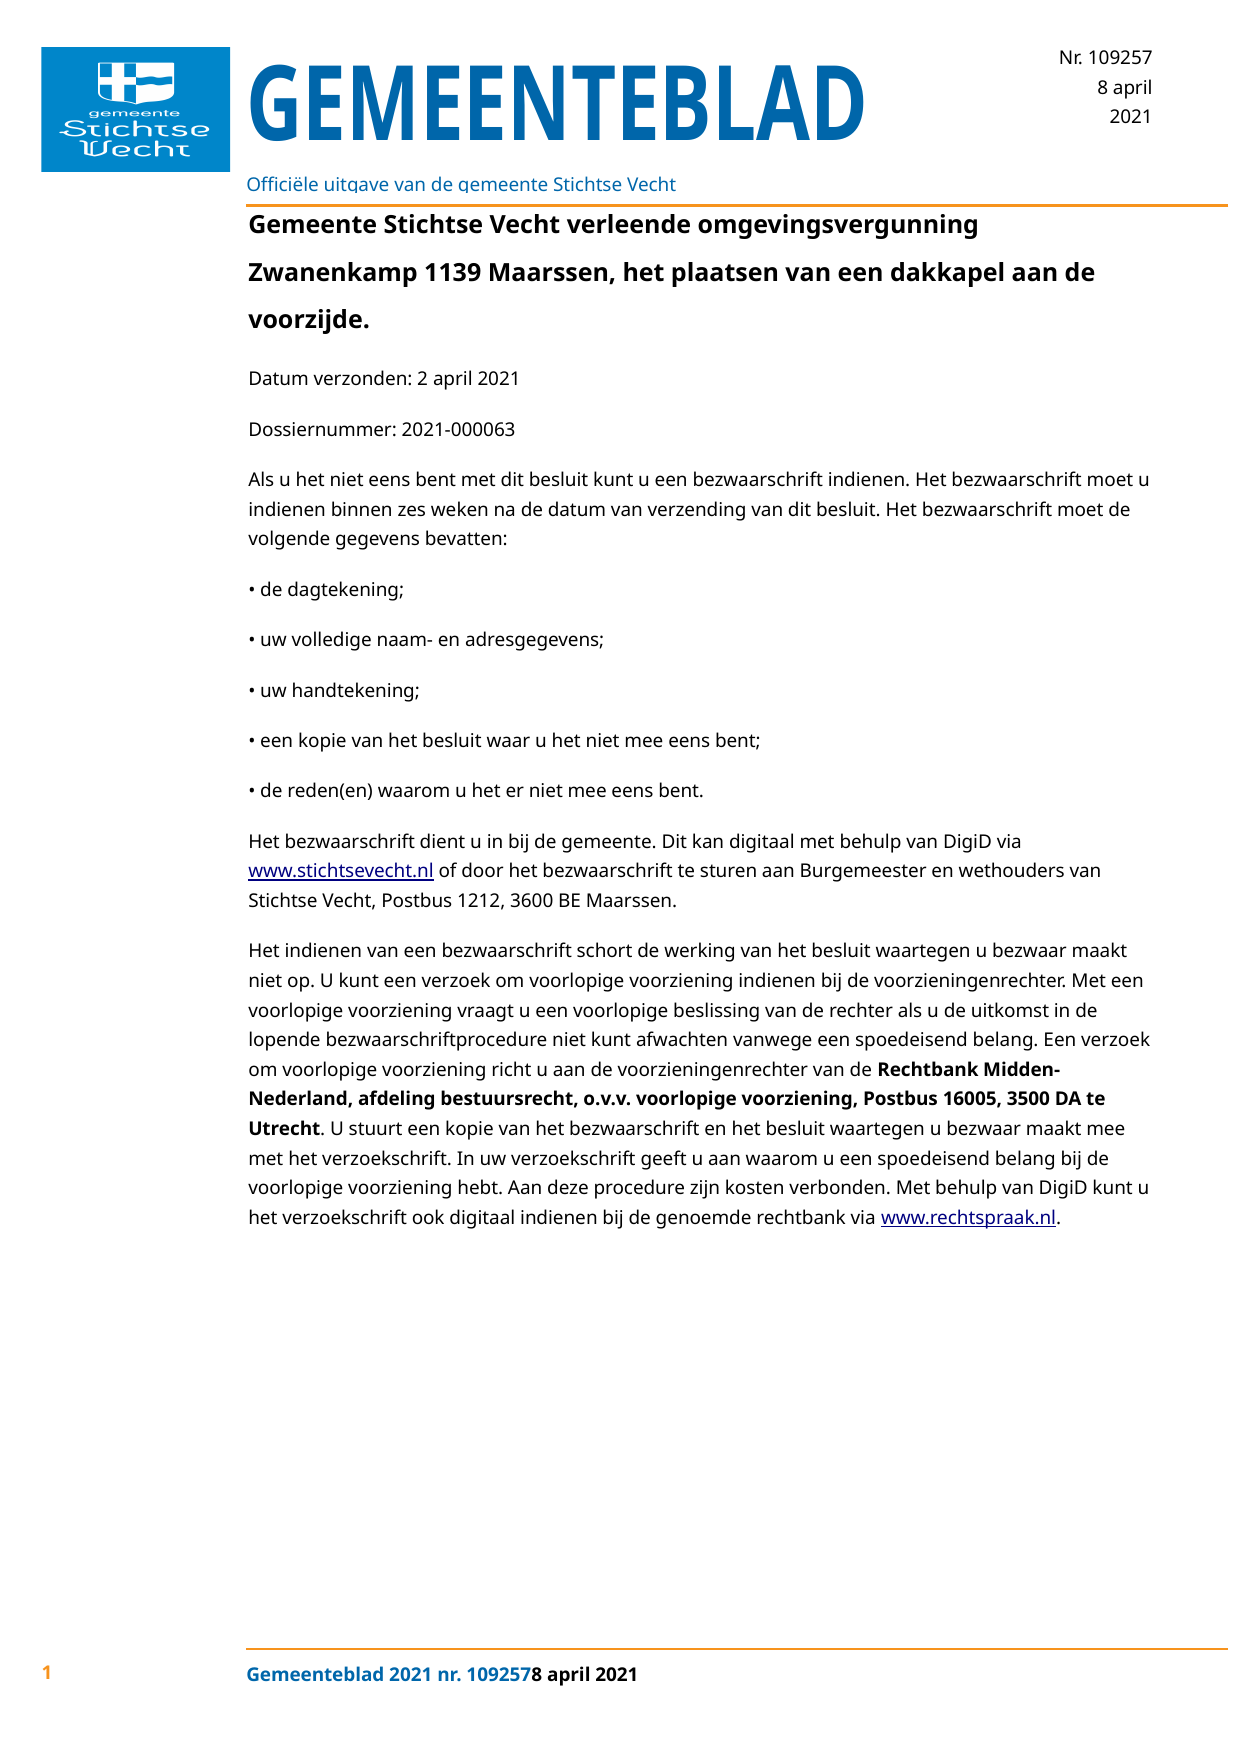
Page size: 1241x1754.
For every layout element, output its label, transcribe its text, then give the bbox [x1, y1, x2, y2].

text • de reden(en) waarom u het er niet mee eens bent. [248, 778, 1152, 803]
picture [99, 63, 135, 101]
text Dossiernummer: 2021-000063 [248, 416, 1152, 442]
text Het bezwaarschrift dient u in bij de gemeente. Dit kan digitaal met behulp van DigiD via www.stichtsevecht.nl of door het bezwaarschrift te sturen aan Burgemeester en wethouders van Stichtse Vecht, Postbus 1212, 3600 BE Maarssen. [248, 828, 1152, 913]
text Datum verzonden: 2 april 2021 [248, 366, 1152, 391]
text Gemeente Stichtse Vecht verleende omgevingsvergunning Zwanenkamp 1139 Maarssen, het plaatsen van een dakkapel aan de voorzijde. [248, 207, 1152, 336]
text • uw handtekening; [248, 677, 1152, 702]
text Als u het niet eens bent met dit besluit kunt u een bezwaarschrift indienen. Het bezwaarschrift moet u indienen binnen zes weken na de datum van verzending van dit besluit. Het bezwaarschrift moet de volgende gegevens bevatten: [248, 466, 1152, 551]
text • een kopie van het besluit waar u het niet mee eens bent; [248, 727, 1152, 753]
picture [137, 63, 174, 103]
text • de dagtekening; [248, 576, 1152, 602]
text • uw volledige naam- en adresgegevens; [248, 626, 1152, 652]
text Het indienen van een bezwaarschrift schort de werking van het besluit waartegen u bezwaar maakt niet op. U kunt een verzoek om voorlopige voorziening indienen bij de voorzieningenrechter. Met een voorlopige voorziening vraagt u een voorlopige beslissing van de rechter als u de uitkomst in de lopende bezwaarschriftprocedure niet kunt afwachten vanwege een spoedeisend belang. Een verzoek om voorlopige voorziening richt u aan de voorzieningenrechter van de Rechtbank Midden-Nederland, afdeling bestuursrecht, o.v.v. voorlopige voorziening, Postbus 16005, 3500 DA te Utrecht. U stuurt een kopie van het bezwaarschrift en het besluit waartegen u bezwaar maakt mee met het verzoekschrift. In uw verzoekschrift geeft u aan waarom u een spoedeisend belang bij de voorlopige voorziening hebt. Aan deze procedure zijn kosten verbonden. Met behulp van DigiD kunt u het verzoekschrift ook digitaal indienen bij de genoemde rechtbank via www.rechtspraak.nl. [248, 938, 1152, 1229]
